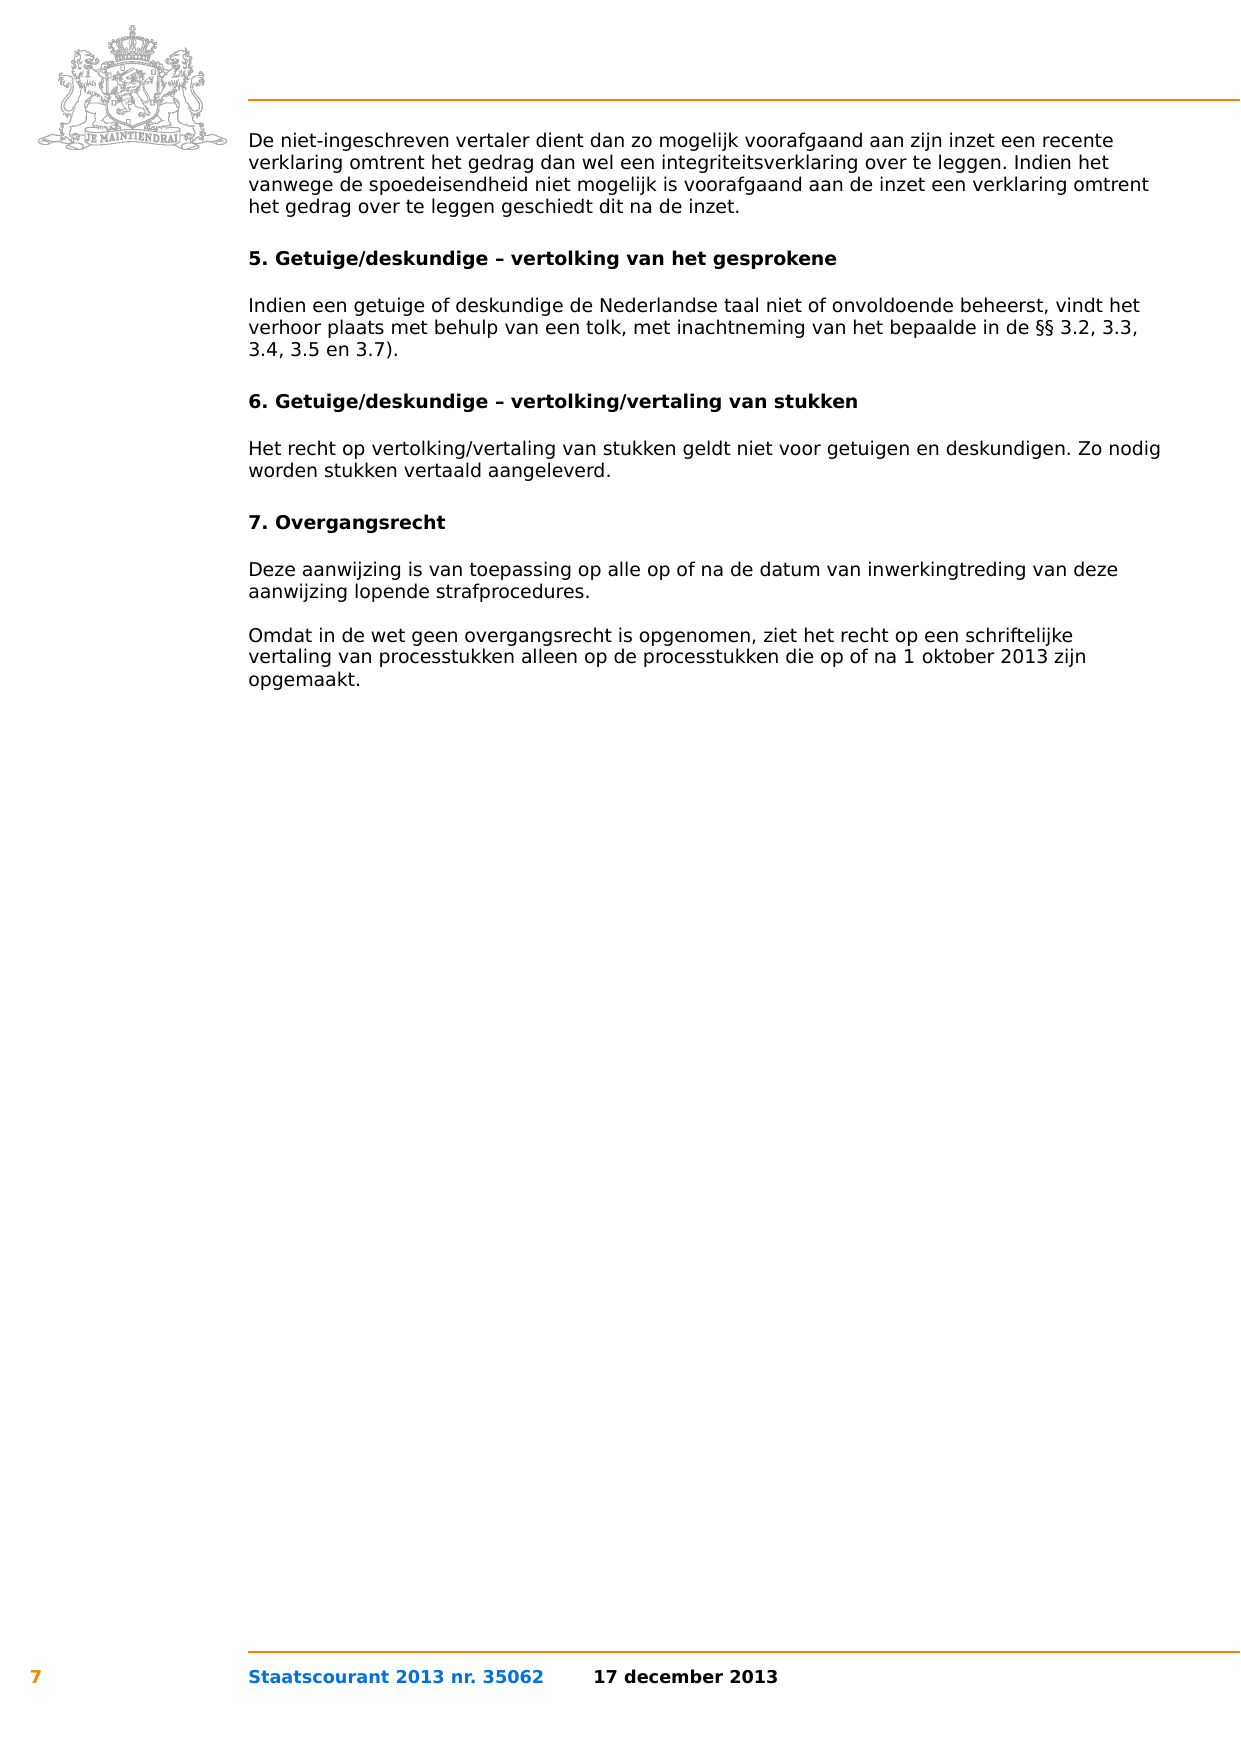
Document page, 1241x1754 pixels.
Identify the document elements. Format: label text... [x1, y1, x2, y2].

subtitle 6. Getuige/deskundige – vertolking/vertaling van stukken [248, 391, 1163, 413]
subtitle 7. Overgangsrecht [248, 512, 1163, 534]
text De niet-ingeschreven vertaler dient dan zo mogelijk voorafgaand aan zijn inzet een recente verklaring omtrent het gedrag dan wel een integriteitsverklaring over te leggen. Indien het vanwege de spoedeisendheid niet mogelijk is voorafgaand aan de inzet een verklaring omtrent het gedrag over te leggen geschiedt dit na de inzet. [248, 130, 1163, 218]
text Deze aanwijzing is van toepassing op alle op of na de datum van inwerkingtreding van deze aanwijzing lopende strafprocedures. [248, 559, 1163, 603]
text Indien een getuige of deskundige de Nederlandse taal niet of onvoldoende beheerst, vindt het verhoor plaats met behulp van een tolk, met inachtneming van het bepaalde in de §§ 3.2, 3.3, 3.4, 3.5 en 3.7). [248, 295, 1163, 361]
subtitle 5. Getuige/deskundige – vertolking van het gesprokene [248, 248, 1163, 270]
text Omdat in de wet geen overgangsrecht is opgenomen, ziet het recht op een schriftelijke vertaling van processtukken alleen op de processtukken die op of na 1 oktober 2013 zijn opgemaakt. [248, 624, 1163, 690]
picture [38, 25, 227, 150]
text Het recht op vertolking/vertaling van stukken geldt niet voor getuigen en deskundigen. Zo nodig worden stukken vertaald aangeleverd. [248, 438, 1163, 482]
